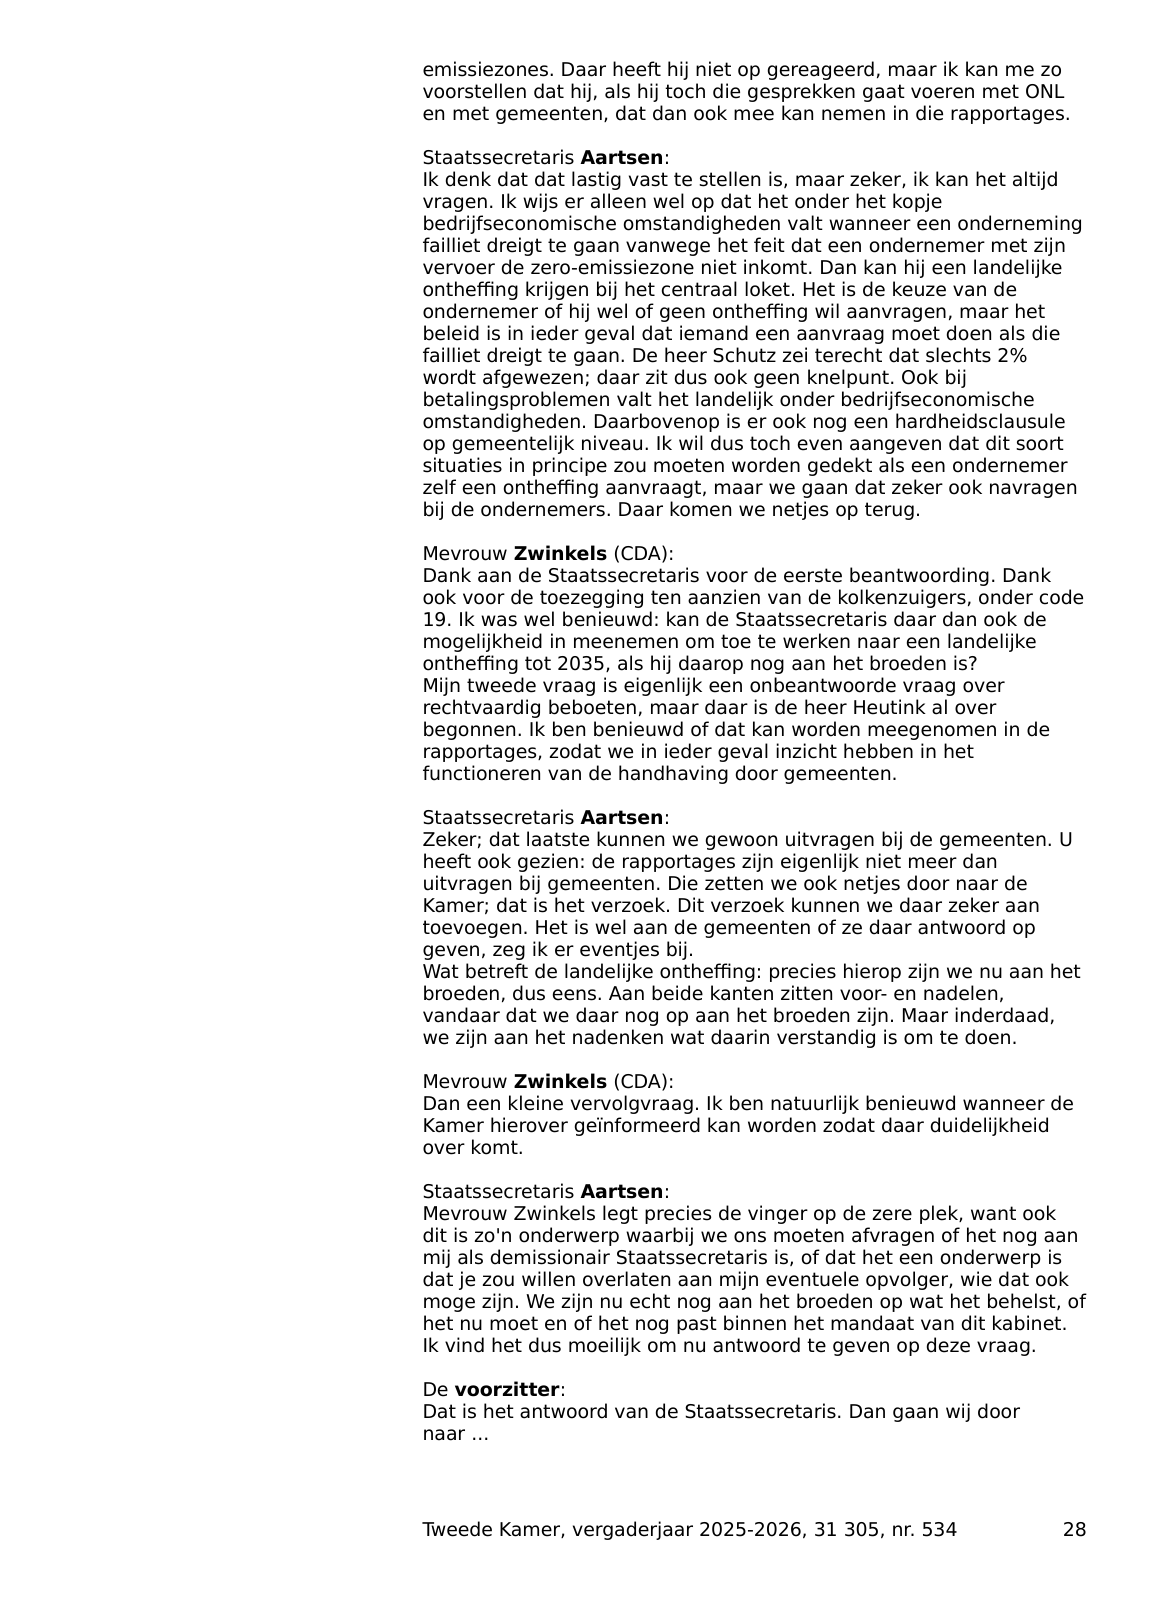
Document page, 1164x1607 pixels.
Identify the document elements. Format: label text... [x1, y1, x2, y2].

text Mevrouw Zwinkels legt precies de vinger op de zere plek, want ook dit is zo'n onderwerp waarbij we ons moeten afvragen of het nog aan mij als demissionair Staatssecretaris is, of dat het een onderwerp is dat je zou willen overlaten aan mijn eventuele opvolger, wie dat ook moge zijn. We zijn nu echt nog aan het broeden op wat het behelst, of het nu moet en of het nog past binnen het mandaat van dit kabinet. Ik vind het dus moeilijk om nu antwoord te geven op deze vraag. [422, 1203, 1087, 1357]
text Wat betreft de landelijke ontheffing: precies hierop zijn we nu aan het broeden, dus eens. Aan beide kanten zitten voor- en nadelen, vandaar dat we daar nog op aan het broeden zijn. Maar inderdaad, we zijn aan het nadenken wat daarin verstandig is om te doen. [422, 961, 1087, 1049]
text Mevrouw Zwinkels (CDA): [422, 1071, 1087, 1093]
text Staatssecretaris Aartsen: [422, 1181, 1087, 1203]
text Mijn tweede vraag is eigenlijk een onbeantwoorde vraag over rechtvaardig beboeten, maar daar is de heer Heutink al over begonnen. Ik ben benieuwd of dat kan worden meegenomen in de rapportages, zodat we in ieder geval inzicht hebben in het functioneren van de handhaving door gemeenten. [422, 675, 1087, 785]
text Ik denk dat dat lastig vast te stellen is, maar zeker, ik kan het altijd vragen. Ik wijs er alleen wel op dat het onder het kopje bedrijfseconomische omstandigheden valt wanneer een onderneming failliet dreigt te gaan vanwege het feit dat een ondernemer met zijn vervoer de zero-emissiezone niet inkomt. Dan kan hij een landelijke ontheffing krijgen bij het centraal loket. Het is de keuze van de ondernemer of hij wel of geen ontheffing wil aanvragen, maar het beleid is in ieder geval dat iemand een aanvraag moet doen als die failliet dreigt te gaan. De heer Schutz zei terecht dat slechts 2% wordt afgewezen; daar zit dus ook geen knelpunt. Ook bij betalingsproblemen valt het landelijk onder bedrijfseconomische omstandigheden. Daarbovenop is er ook nog een hardheidsclausule op gemeentelijk niveau. Ik wil dus toch even aangeven dat dit soort situaties in principe zou moeten worden gedekt als een ondernemer zelf een ontheffing aanvraagt, maar we gaan dat zeker ook navragen bij de ondernemers. Daar komen we netjes op terug. [422, 169, 1087, 521]
text emissiezones. Daar heeft hij niet op gereageerd, maar ik kan me zo voorstellen dat hij, als hij toch die gesprekken gaat voeren met ONL en met gemeenten, dat dan ook mee kan nemen in die rapportages. [422, 59, 1087, 125]
text Dat is het antwoord van de Staatssecretaris. Dan gaan wij door naar ... [422, 1401, 1087, 1445]
text De voorzitter: [422, 1379, 1087, 1401]
text Zeker; dat laatste kunnen we gewoon uitvragen bij de gemeenten. U heeft ook gezien: de rapportages zijn eigenlijk niet meer dan uitvragen bij gemeenten. Die zetten we ook netjes door naar de Kamer; dat is het verzoek. Dit verzoek kunnen we daar zeker aan toevoegen. Het is wel aan de gemeenten of ze daar antwoord op geven, zeg ik er eventjes bij. [422, 829, 1087, 961]
text Dan een kleine vervolgvraag. Ik ben natuurlijk benieuwd wanneer de Kamer hierover geïnformeerd kan worden zodat daar duidelijkheid over komt. [422, 1093, 1087, 1159]
text Staatssecretaris Aartsen: [422, 807, 1087, 829]
text Dank aan de Staatssecretaris voor de eerste beantwoording. Dank ook voor de toezegging ten aanzien van de kolkenzuigers, onder code 19. Ik was wel benieuwd: kan de Staatssecretaris daar dan ook de mogelijkheid in meenemen om toe te werken naar een landelijke ontheffing tot 2035, als hij daarop nog aan het broeden is? [422, 565, 1087, 675]
text Staatssecretaris Aartsen: [422, 147, 1087, 169]
text Mevrouw Zwinkels (CDA): [422, 543, 1087, 565]
